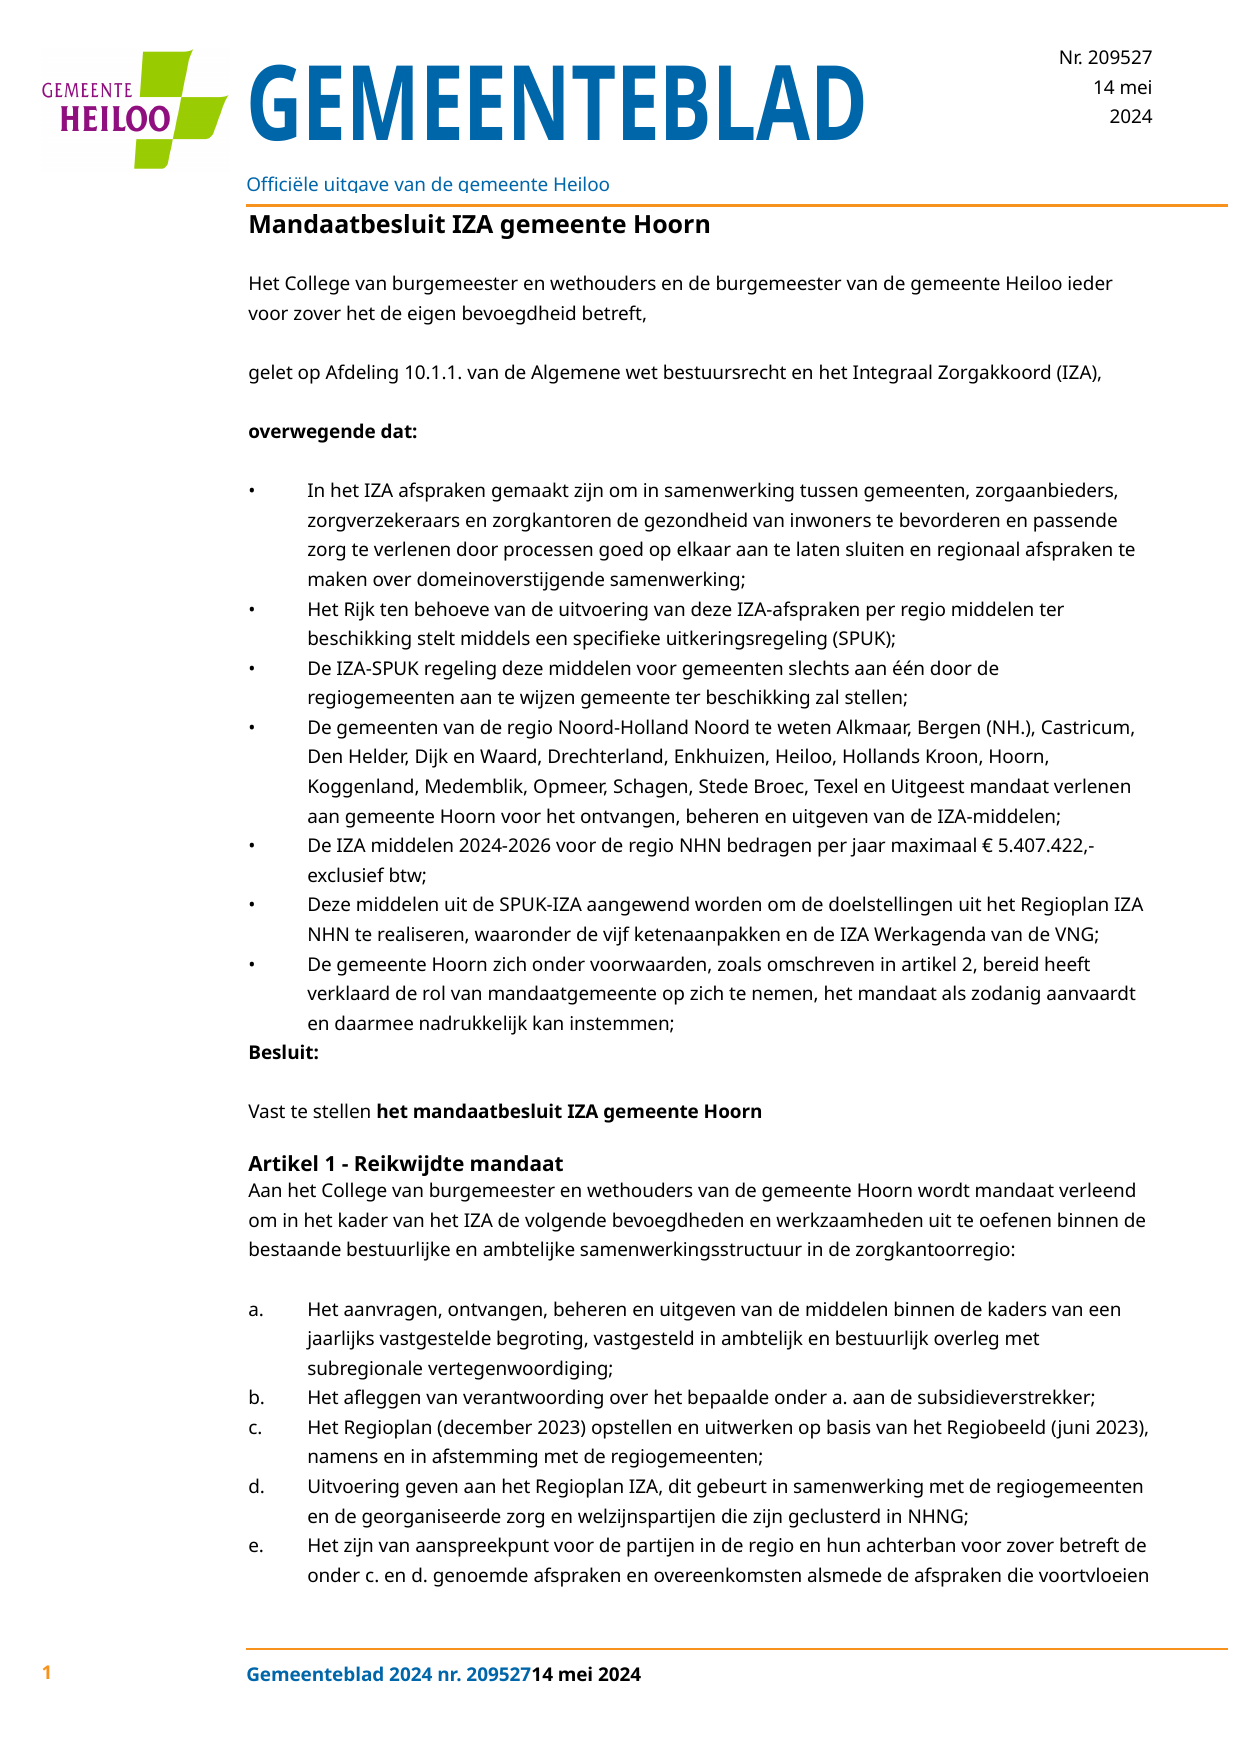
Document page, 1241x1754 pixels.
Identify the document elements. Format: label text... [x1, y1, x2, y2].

text Artikel 1 - Reikwijdte mandaat [248, 1149, 1152, 1177]
text Besluit: [248, 1039, 1152, 1065]
list De gemeenten van de regio Noord-Holland Noord te weten Alkmaar, Bergen (NH.), Castricum, Den Helder, Dijk en Waard, Drechterland, Enkhuizen, Heiloo, Hollands Kroon, Hoorn, Koggenland, Medemblik, Opmeer, Schagen, Stede Broec, Texel en Uitgeest mandaat verlenen aan gemeente Hoorn voor het ontvangen, beheren en uitgeven van de IZA-middelen; [248, 714, 1152, 828]
text Het College van burgemeester en wethouders en de burgemeester van de gemeente Heiloo ieder voor zover het de eigen bevoegdheid betreft, [248, 270, 1152, 326]
list Het Regioplan (december 2023) opstellen en uitwerken op basis van het Regiobeeld (juni 2023), namens en in afstemming met de regiogemeenten; [248, 1414, 1152, 1469]
text Mandaatbesluit IZA gemeente Hoorn [248, 207, 1152, 241]
text overwegende dat: [248, 418, 1152, 444]
text gelet op Afdeling 10.1.1. van de Algemene wet bestuursrecht en het Integraal Zorgakkoord (IZA), [248, 359, 1152, 385]
picture [41, 47, 231, 172]
list De IZA-SPUK regeling deze middelen voor gemeenten slechts aan één door de regiogemeenten aan te wijzen gemeente ter beschikking zal stellen; [248, 655, 1152, 710]
text Aan het College van burgemeester en wethouders van de gemeente Hoorn wordt mandaat verleend om in het kader van het IZA de volgende bevoegdheden en werkzaamheden uit te oefenen binnen de bestaande bestuurlijke en ambtelijke samenwerkingsstructuur in de zorgkantoorregio: [248, 1177, 1152, 1262]
list Het afleggen van verantwoording over het bepaalde onder a. aan de subsidieverstrekker; [248, 1384, 1152, 1410]
list De gemeente Hoorn zich onder voorwaarden, zoals omschreven in artikel 2, bereid heeft verklaard de rol van mandaatgemeente op zich te nemen, het mandaat als zodanig aanvaardt en daarmee nadrukkelijk kan instemmen; [248, 951, 1152, 1036]
list Deze middelen uit de SPUK-IZA aangewend worden om de doelstellingen uit het Regioplan IZA NHN te realiseren, waaronder de vijf ketenaanpakken en de IZA Werkagenda van de VNG; [248, 892, 1152, 947]
list Het zijn van aanspreekpunt voor de partijen in de regio en hun achterban voor zover betreft de onder c. en d. genoemde afspraken en overeenkomsten alsmede de afspraken die voortvloeien [248, 1532, 1152, 1588]
text Vast te stellen het mandaatbesluit IZA gemeente Hoorn [248, 1099, 1152, 1124]
list Het aanvragen, ontvangen, beheren en uitgeven van de middelen binnen de kaders van een jaarlijks vastgestelde begroting, vastgesteld in ambtelijk en bestuurlijk overleg met subregionale vertegenwoordiging; [248, 1296, 1152, 1381]
list De IZA middelen 2024-2026 voor de regio NHN bedragen per jaar maximaal € 5.407.422,- exclusief btw; [248, 832, 1152, 888]
list In het IZA afspraken gemaakt zijn om in samenwerking tussen gemeenten, zorgaanbieders, zorgverzekeraars en zorgkantoren de gezondheid van inwoners te bevorderen en passende zorg te verlenen door processen goed op elkaar aan te laten sluiten en regionaal afspraken te maken over domeinoverstijgende samenwerking; [248, 477, 1152, 592]
list Het Rijk ten behoeve van de uitvoering van deze IZA-afspraken per regio middelen ter beschikking stelt middels een specifieke uitkeringsregeling (SPUK); [248, 596, 1152, 651]
list Uitvoering geven aan het Regioplan IZA, dit gebeurt in samenwerking met de regiogemeenten en de georganiseerde zorg en welzijnspartijen die zijn geclusterd in NHNG; [248, 1473, 1152, 1529]
